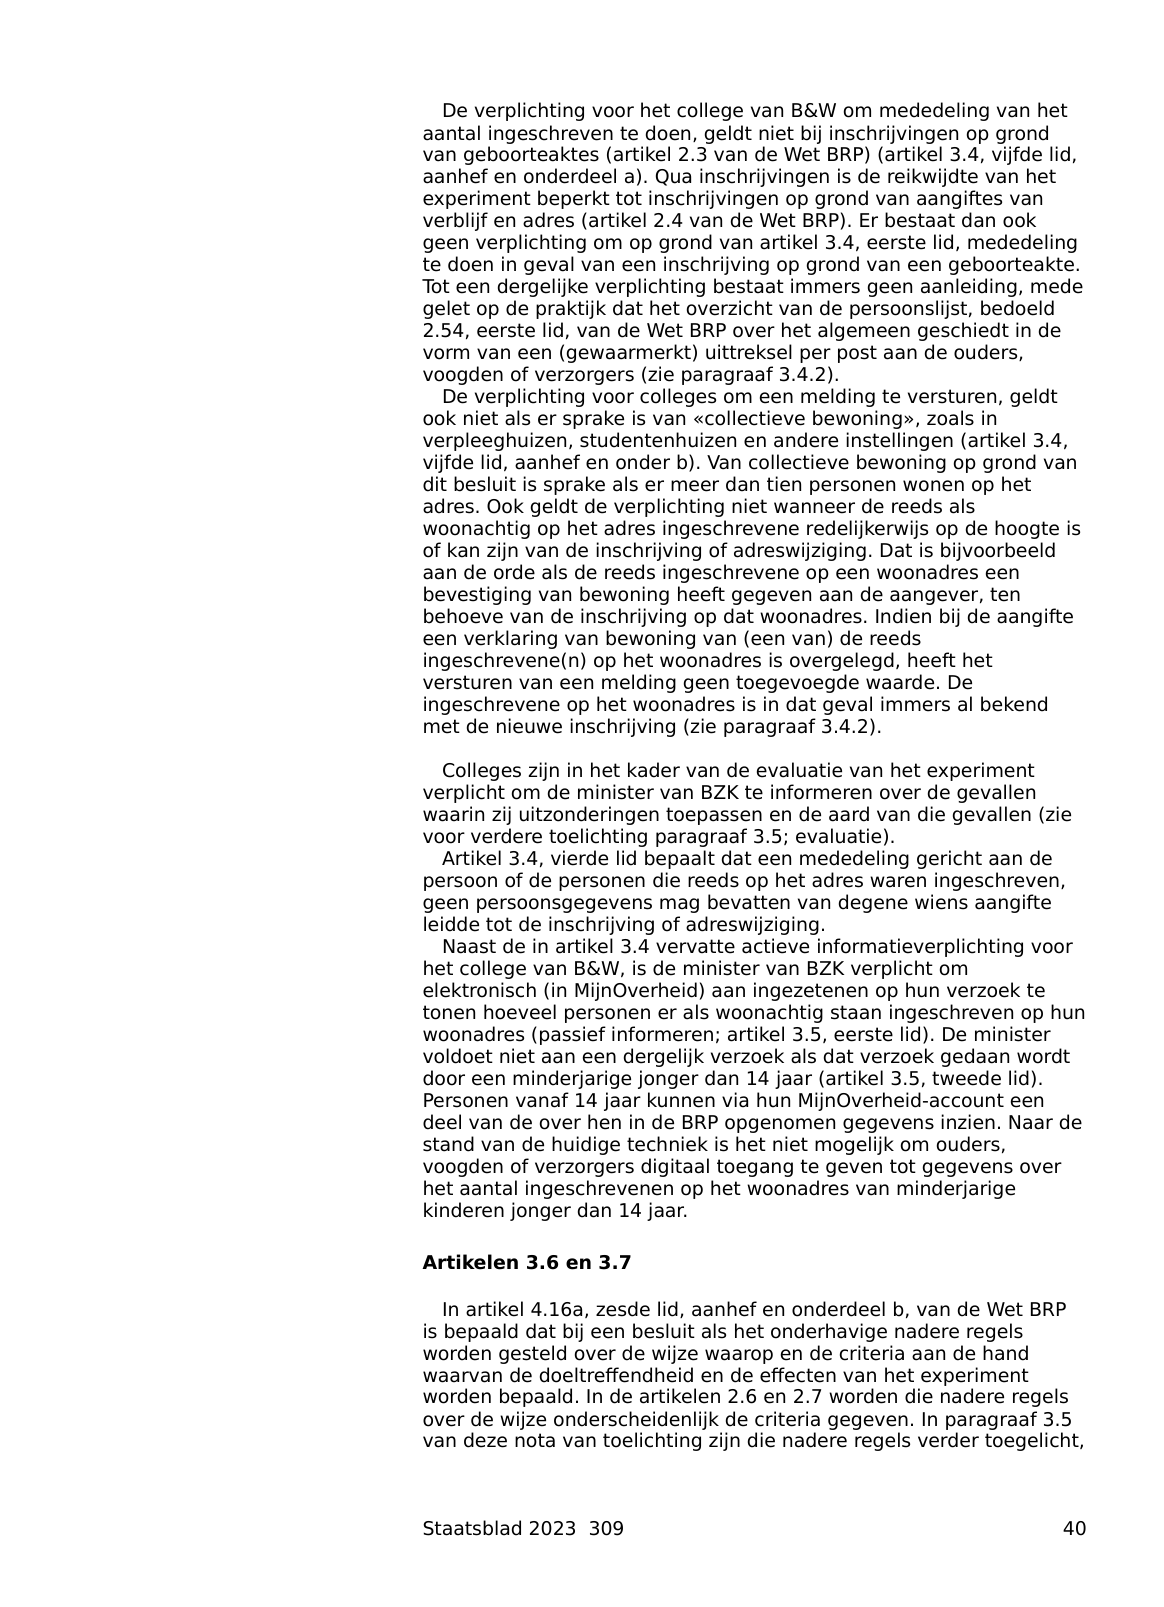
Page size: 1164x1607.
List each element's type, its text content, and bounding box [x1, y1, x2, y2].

text In artikel 4.16a, zesde lid, aanhef en onderdeel b, van de Wet BRP is bepaald dat bij een besluit als het onderhavige nadere regels worden gesteld over de wijze waarop en de criteria aan de hand waarvan de doeltreffendheid en de effecten van het experiment worden bepaald. In de artikelen 2.6 en 2.7 worden die nadere regels over de wijze onderscheidenlijk de criteria gegeven. In paragraaf 3.5 van deze nota van toelichting zijn die nadere regels verder toegelicht, [422, 1298, 1087, 1452]
text Naast de in artikel 3.4 vervatte actieve informatieverplichting voor het college van B&W, is de minister van BZK verplicht om elektronisch (in MijnOverheid) aan ingezetenen op hun verzoek te tonen hoeveel personen er als woonachtig staan ingeschreven op hun woonadres (passief informeren; artikel 3.5, eerste lid). De minister voldoet niet aan een dergelijk verzoek als dat verzoek gedaan wordt door een minderjarige jonger dan 14 jaar (artikel 3.5, tweede lid). Personen vanaf 14 jaar kunnen via hun MijnOverheid-account een deel van de over hen in de BRP opgenomen gegevens inzien. Naar de stand van de huidige techniek is het niet mogelijk om ouders, voogden of verzorgers digitaal toegang te geven tot gegevens over het aantal ingeschrevenen op het woonadres van minderjarige kinderen jonger dan 14 jaar. [422, 936, 1087, 1222]
text Colleges zijn in het kader van de evaluatie van het experiment verplicht om de minister van BZK te informeren over de gevallen waarin zij uitzonderingen toepassen en de aard van die gevallen (zie voor verdere toelichting paragraaf 3.5; evaluatie). [422, 760, 1087, 848]
text De verplichting voor het college van B&W om mededeling van het aantal ingeschreven te doen, geldt niet bij inschrijvingen op grond van geboorteaktes (artikel 2.3 van de Wet BRP) (artikel 3.4, vijfde lid, aanhef en onderdeel a). Qua inschrijvingen is de reikwijdte van het experiment beperkt tot inschrijvingen op grond van aangiftes van verblijf en adres (artikel 2.4 van de Wet BRP). Er bestaat dan ook geen verplichting om op grond van artikel 3.4, eerste lid, mededeling te doen in geval van een inschrijving op grond van een geboorteakte. Tot een dergelijke verplichting bestaat immers geen aanleiding, mede gelet op de praktijk dat het overzicht van de persoonslijst, bedoeld 2.54, eerste lid, van de Wet BRP over het algemeen geschiedt in de vorm van een (gewaarmerkt) uittreksel per post aan de ouders, voogden of verzorgers (zie paragraaf 3.4.2). [422, 100, 1087, 386]
text De verplichting voor colleges om een melding te versturen, geldt ook niet als er sprake is van «collectieve bewoning», zoals in verpleeghuizen, studentenhuizen en andere instellingen (artikel 3.4, vijfde lid, aanhef en onder b). Van collectieve bewoning op grond van dit besluit is sprake als er meer dan tien personen wonen op het adres. Ook geldt de verplichting niet wanneer de reeds als woonachtig op het adres ingeschrevene redelijkerwijs op de hoogte is of kan zijn van de inschrijving of adreswijziging. Dat is bijvoorbeeld aan de orde als de reeds ingeschrevene op een woonadres een bevestiging van bewoning heeft gegeven aan de aangever, ten behoeve van de inschrijving op dat woonadres. Indien bij de aangifte een verklaring van bewoning van (een van) de reeds ingeschrevene(n) op het woonadres is overgelegd, heeft het versturen van een melding geen toegevoegde waarde. De ingeschrevene op het woonadres is in dat geval immers al bekend met de nieuwe inschrijving (zie paragraaf 3.4.2). [422, 386, 1087, 738]
subtitle Artikelen 3.6 en 3.7 [422, 1252, 1087, 1273]
text Artikel 3.4, vierde lid bepaalt dat een mededeling gericht aan de persoon of de personen die reeds op het adres waren ingeschreven, geen persoonsgegevens mag bevatten van degene wiens aangifte leidde tot de inschrijving of adreswijziging. [422, 848, 1087, 936]
